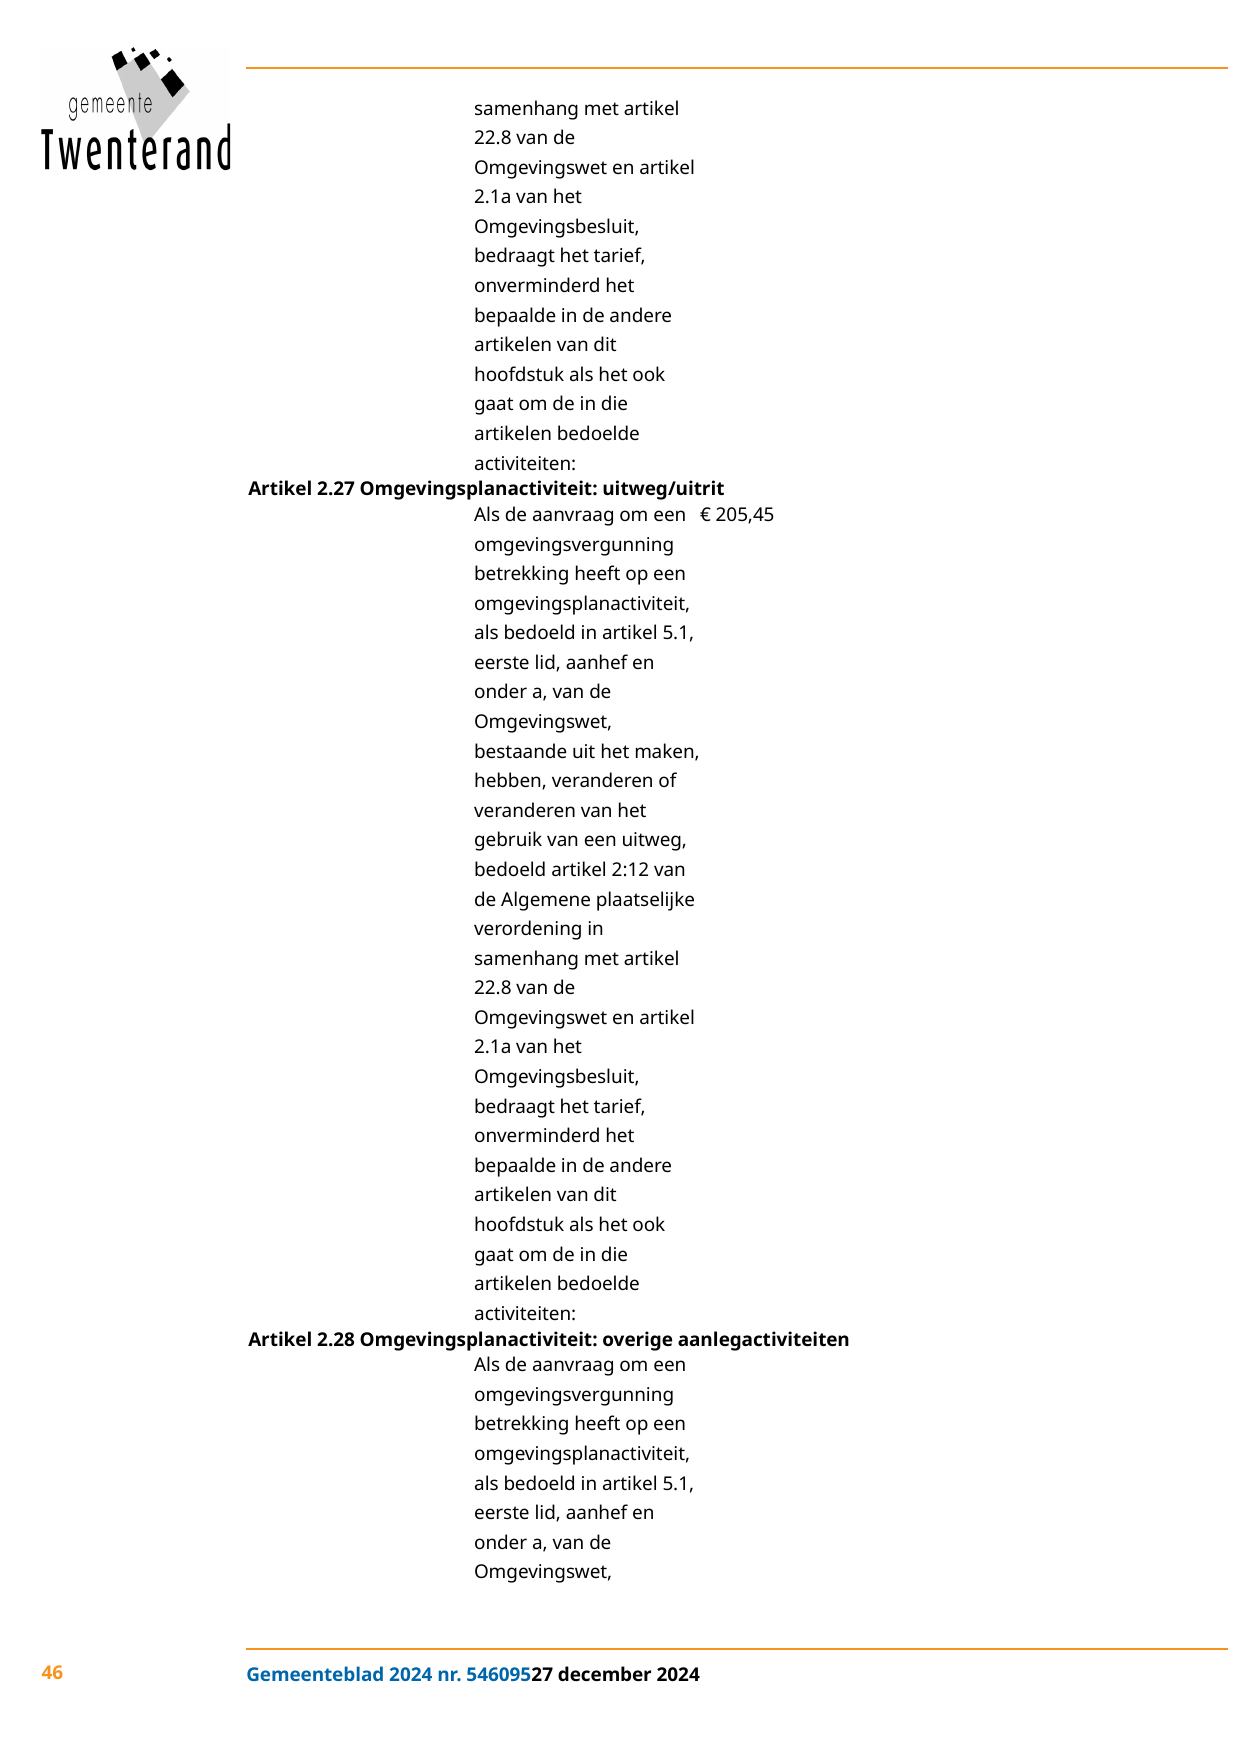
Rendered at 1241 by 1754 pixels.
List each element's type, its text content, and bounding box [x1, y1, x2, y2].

table_cell € 205,45 [700, 501, 926, 1326]
table_cell [700, 95, 926, 476]
table_cell Als de aanvraag om een omgevingsvergunning betrekking heeft op een omgevingsplanactiviteit, als bedoeld in artikel 5.1, eerste lid, aanhef en onder a, van de Omgevingswet, [474, 1351, 700, 1584]
table_cell [926, 1351, 1152, 1584]
table_cell samenhang met artikel 22.8 van de Omgevingswet en artikel 2.1a van het Omgevingsbesluit, bedraagt het tarief, onverminderd het bepaalde in de andere artikelen van dit hoofdstuk als het ook gaat om de in die artikelen bedoelde activiteiten: [474, 95, 700, 476]
table_cell [926, 501, 1152, 1326]
table_cell [248, 501, 474, 1326]
picture [41, 47, 231, 172]
table_cell [248, 1351, 474, 1584]
table_cell [248, 95, 474, 476]
table_cell Artikel 2.27 Omgevingsplanactiviteit: uitweg/uitrit [248, 476, 926, 501]
table_cell Artikel 2.28 Omgevingsplanactiviteit: overige aanlegactiviteiten [248, 1326, 926, 1351]
table_cell [926, 476, 1152, 501]
table_cell [926, 1326, 1152, 1351]
table_cell [926, 95, 1152, 476]
table_cell [700, 1351, 926, 1584]
table_cell Als de aanvraag om een omgevingsvergunning betrekking heeft op een omgevingsplanactiviteit, als bedoeld in artikel 5.1, eerste lid, aanhef en onder a, van de Omgevingswet, bestaande uit het maken, hebben, veranderen of veranderen van het gebruik van een uitweg, bedoeld artikel 2:12 van de Algemene plaatselijke verordening in samenhang met artikel 22.8 van de Omgevingswet en artikel 2.1a van het Omgevingsbesluit, bedraagt het tarief, onverminderd het bepaalde in de andere artikelen van dit hoofdstuk als het ook gaat om de in die artikelen bedoelde activiteiten: [474, 501, 700, 1326]
